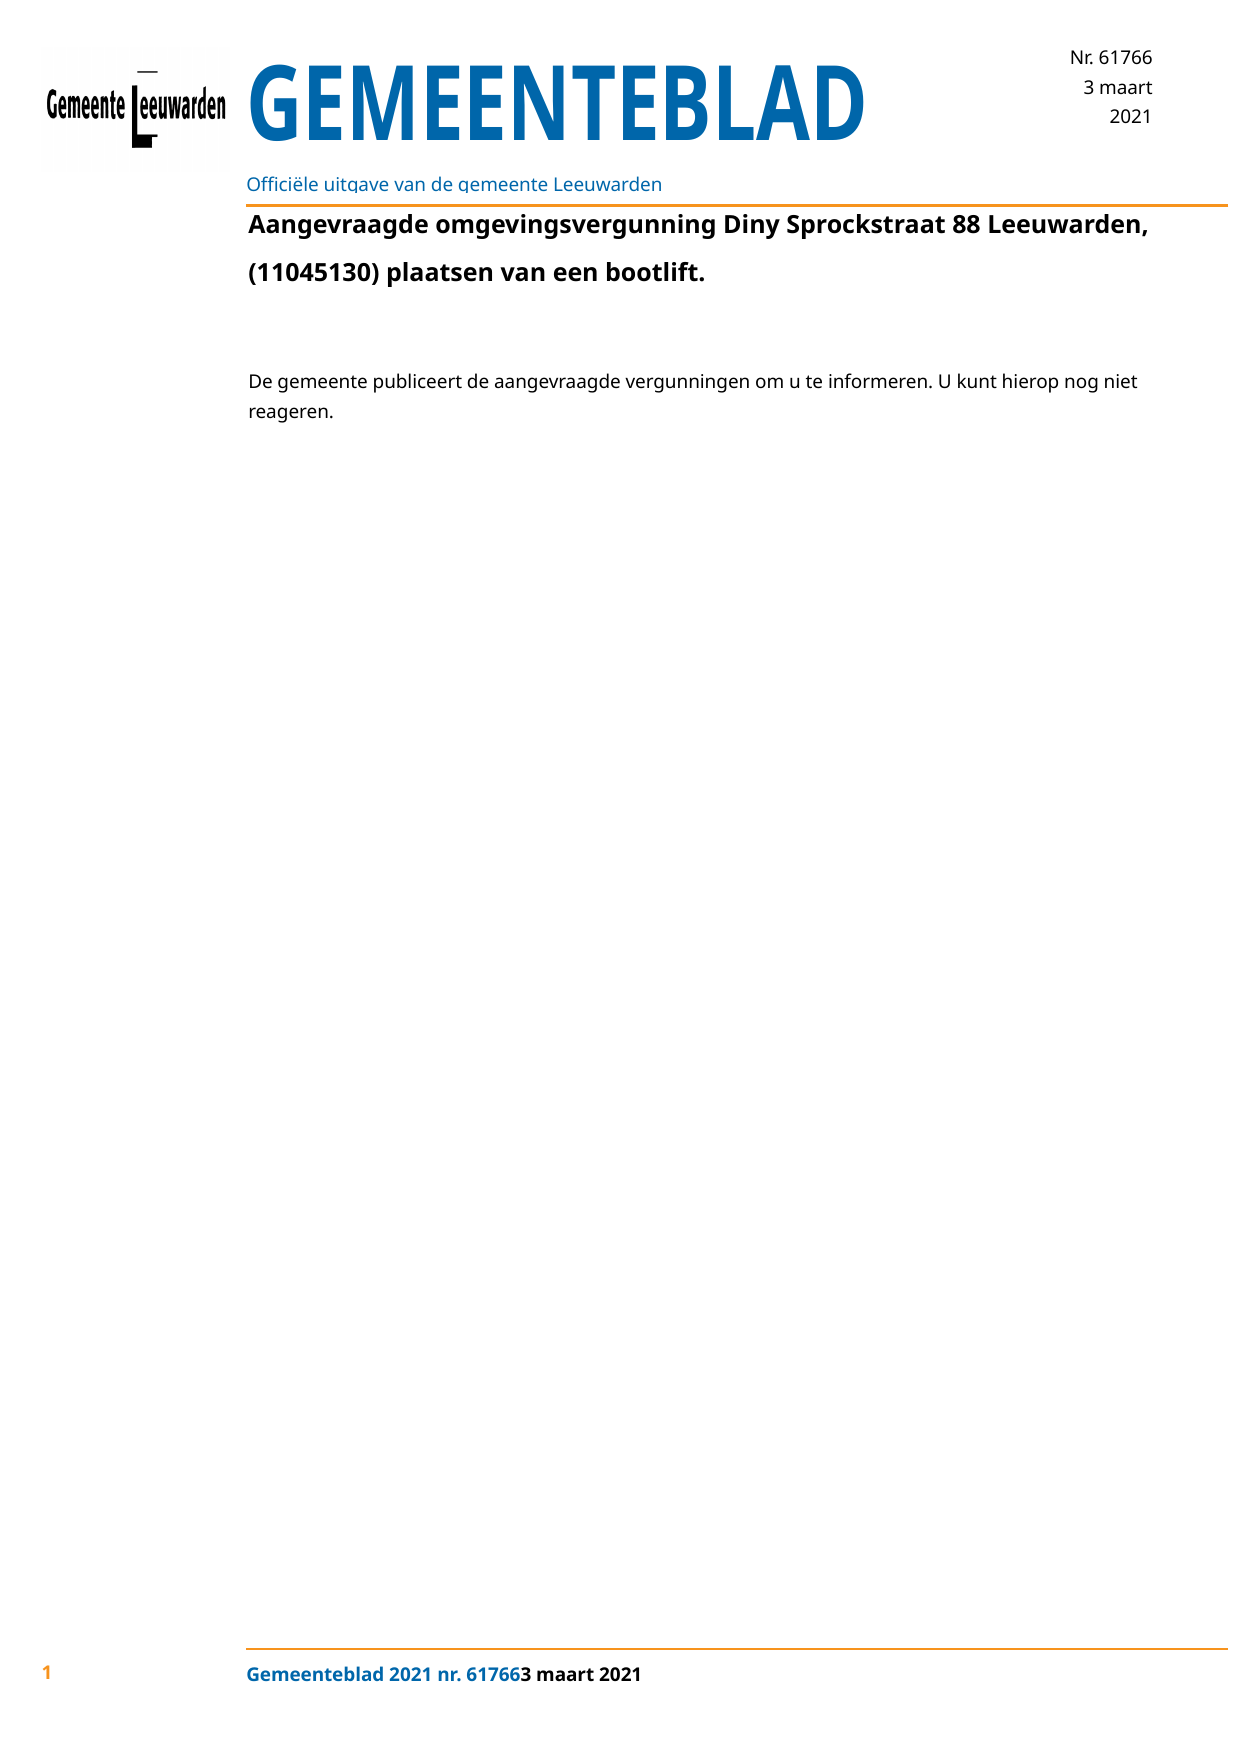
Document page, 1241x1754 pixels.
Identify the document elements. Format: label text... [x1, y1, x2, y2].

picture [41, 47, 231, 172]
text Aangevraagde omgevingsvergunning Diny Sprockstraat 88 Leeuwarden, (11045130) plaatsen van een bootlift. [248, 207, 1152, 288]
text De gemeente publiceert de aangevraagde vergunningen om u te informeren. U kunt hierop nog niet reageren. [248, 368, 1152, 424]
